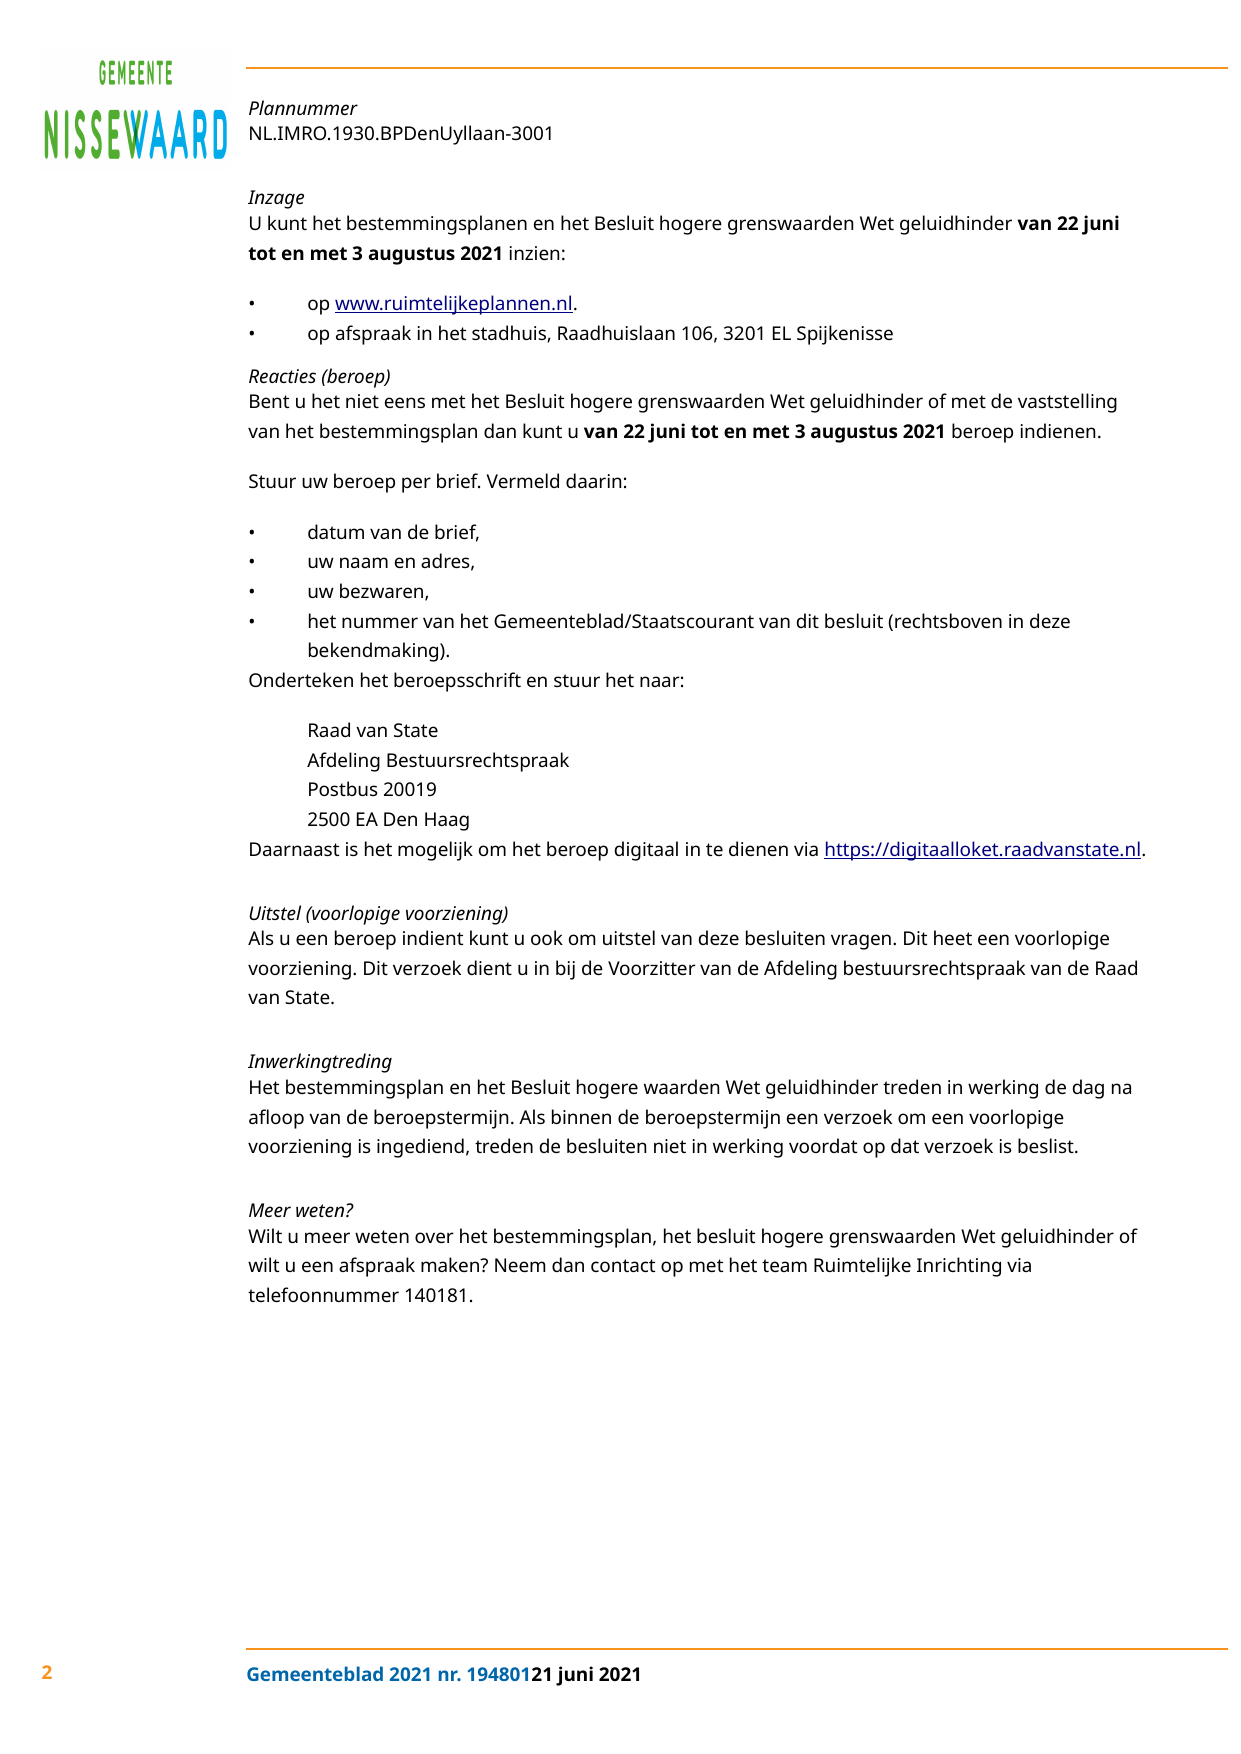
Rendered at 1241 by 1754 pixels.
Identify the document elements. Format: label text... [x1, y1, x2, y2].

text Reacties (beroep) [248, 363, 1152, 389]
list datum van de brief, [248, 519, 1152, 545]
picture [41, 47, 231, 172]
list Afdeling Bestuursrechtspraak [248, 747, 1152, 773]
text Inzage [248, 184, 1152, 210]
text Daarnaast is het mogelijk om het beroep digitaal in te dienen via https://digitaalloket.raadvanstate.nl. [248, 836, 1152, 861]
text Meer weten? [248, 1197, 1152, 1223]
text Onderteken het beroepsschrift en stuur het naar: [248, 667, 1152, 693]
list op www.ruimtelijkeplannen.nl. [248, 290, 1152, 316]
text Bent u het niet eens met het Besluit hogere grenswaarden Wet geluidhinder of met de vaststelling van het bestemmingsplan dan kunt u van 22 juni tot en met 3 augustus 2021 beroep indienen. [248, 389, 1152, 444]
text Als u een beroep indient kunt u ook om uitstel van deze besluiten vragen. Dit heet een voorlopige voorziening. Dit verzoek dient u in bij de Voorzitter van de Afdeling bestuursrechtspraak van de Raad van State. [248, 925, 1152, 1010]
list uw naam en adres, [248, 549, 1152, 574]
text Plannummer [248, 95, 1152, 121]
text Inwerkingtreding [248, 1048, 1152, 1074]
list 2500 EA Den Haag [248, 806, 1152, 832]
list uw bezwaren, [248, 578, 1152, 604]
text Wilt u meer weten over het bestemmingsplan, het besluit hogere grenswaarden Wet geluidhinder of wilt u een afspraak maken? Neem dan contact op met het team Ruimtelijke Inrichting via telefoonnummer 140181. [248, 1223, 1152, 1308]
list op afspraak in het stadhuis, Raadhuislaan 106, 3201 EL Spijkenisse [248, 320, 1152, 346]
list Raad van State [248, 717, 1152, 743]
list het nummer van het Gemeenteblad/Staatscourant van dit besluit (rechtsboven in deze bekendmaking). [248, 608, 1152, 663]
text U kunt het bestemmingsplanen en het Besluit hogere grenswaarden Wet geluidhinder van 22 juni tot en met 3 augustus 2021 inzien: [248, 210, 1152, 266]
text Uitstel (voorlopige voorziening) [248, 900, 1152, 925]
list Postbus 20019 [248, 777, 1152, 802]
text Stuur uw beroep per brief. Vermeld daarin: [248, 469, 1152, 494]
text NL.IMRO.1930.BPDenUyllaan-3001 [248, 121, 1152, 146]
text Het bestemmingsplan en het Besluit hogere waarden Wet geluidhinder treden in werking de dag na afloop van de beroepstermijn. Als binnen de beroepstermijn een verzoek om een voorlopige voorziening is ingediend, treden de besluiten niet in werking voordat op dat verzoek is beslist. [248, 1074, 1152, 1159]
